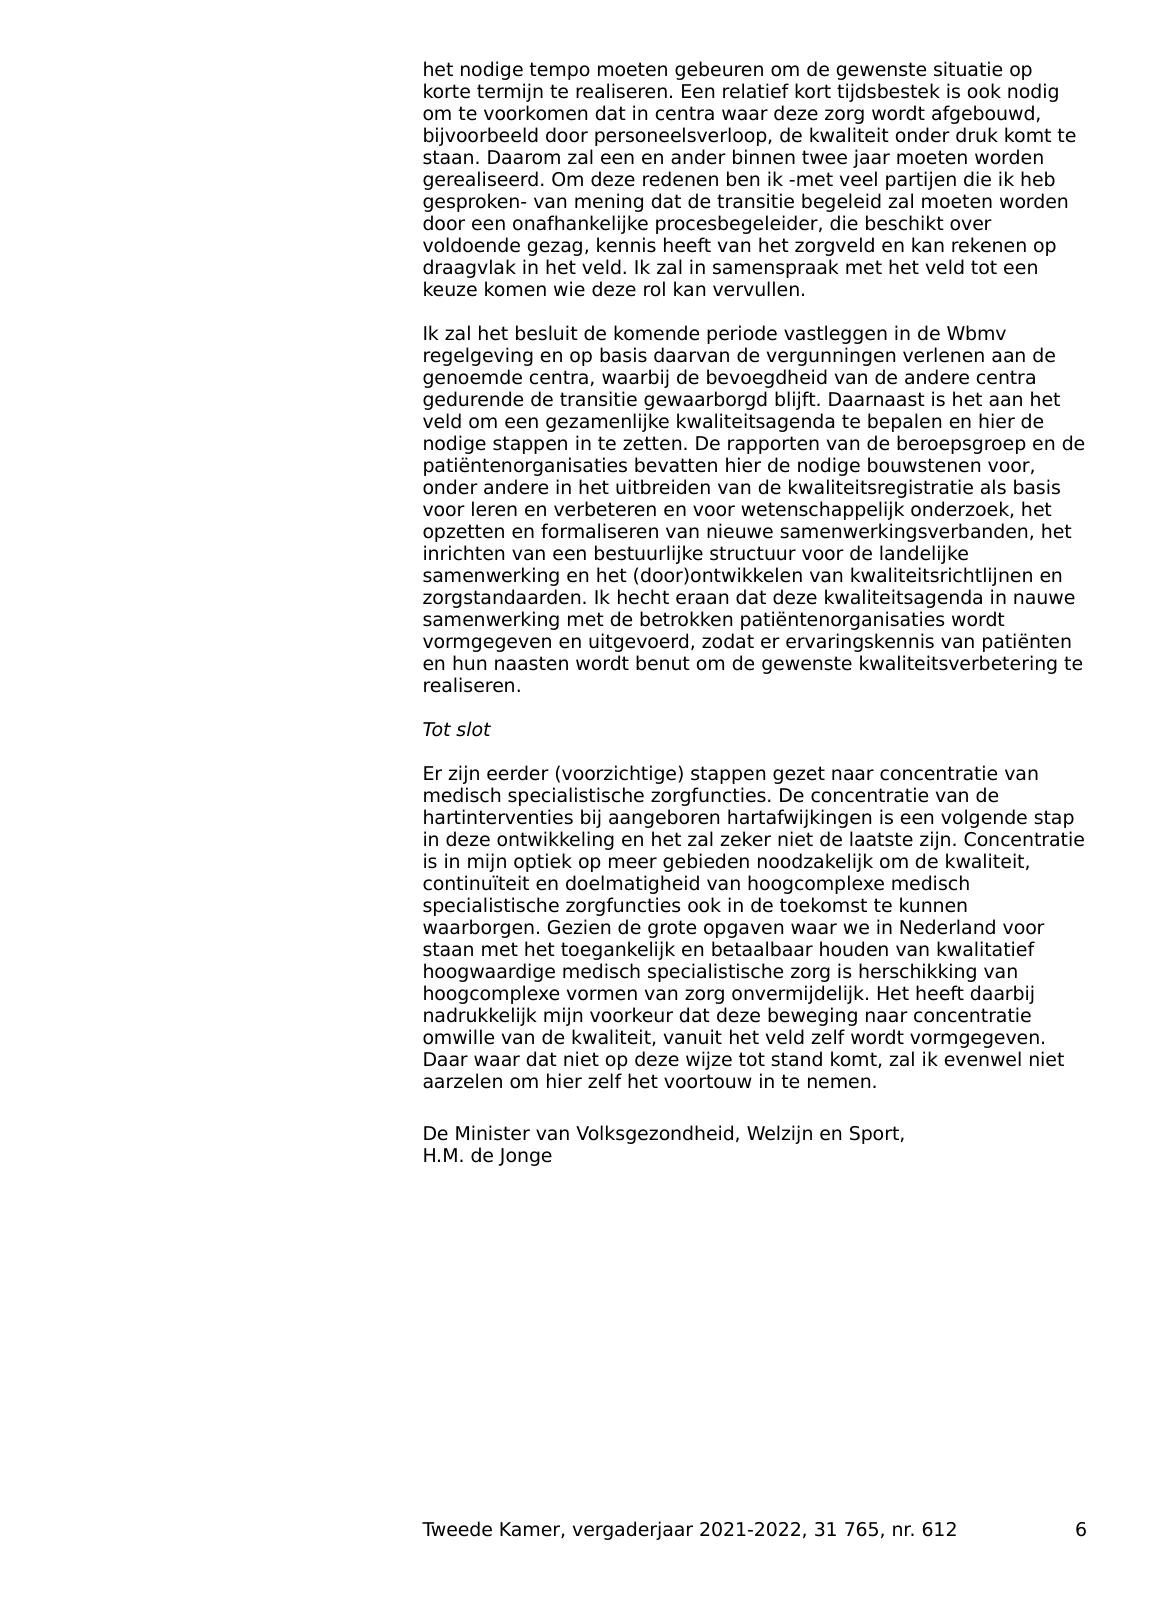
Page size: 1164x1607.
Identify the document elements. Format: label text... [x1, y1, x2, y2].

text het nodige tempo moeten gebeuren om de gewenste situatie op korte termijn te realiseren. Een relatief kort tijdsbestek is ook nodig om te voorkomen dat in centra waar deze zorg wordt afgebouwd, bijvoorbeeld door personeelsverloop, de kwaliteit onder druk komt te staan. Daarom zal een en ander binnen twee jaar moeten worden gerealiseerd. Om deze redenen ben ik -met veel partijen die ik heb gesproken- van mening dat de transitie begeleid zal moeten worden door een onafhankelijke procesbegeleider, die beschikt over voldoende gezag, kennis heeft van het zorgveld en kan rekenen op draagvlak in het veld. Ik zal in samenspraak met het veld tot een keuze komen wie deze rol kan vervullen. [422, 59, 1087, 301]
subtitle Tot slot [422, 719, 1087, 741]
text Er zijn eerder (voorzichtige) stappen gezet naar concentratie van medisch specialistische zorgfuncties. De concentratie van de hartinterventies bij aangeboren hartafwijkingen is een volgende stap in deze ontwikkeling en het zal zeker niet de laatste zijn. Concentratie is in mijn optiek op meer gebieden noodzakelijk om de kwaliteit, continuïteit en doelmatigheid van hoogcomplexe medisch specialistische zorgfuncties ook in de toekomst te kunnen waarborgen. Gezien de grote opgaven waar we in Nederland voor staan met het toegankelijk en betaalbaar houden van kwalitatief hoogwaardige medisch specialistische zorg is herschikking van hoogcomplexe vormen van zorg onvermijdelijk. Het heeft daarbij nadrukkelijk mijn voorkeur dat deze beweging naar concentratie omwille van de kwaliteit, vanuit het veld zelf wordt vormgegeven. Daar waar dat niet op deze wijze tot stand komt, zal ik evenwel niet aarzelen om hier zelf het voortouw in te nemen. [422, 763, 1087, 1093]
text De Minister van Volksgezondheid, Welzijn en Sport, H.M. de Jonge [422, 1123, 1087, 1167]
text Ik zal het besluit de komende periode vastleggen in de Wbmv regelgeving en op basis daarvan de vergunningen verlenen aan de genoemde centra, waarbij de bevoegdheid van de andere centra gedurende de transitie gewaarborgd blijft. Daarnaast is het aan het veld om een gezamenlijke kwaliteitsagenda te bepalen en hier de nodige stappen in te zetten. De rapporten van de beroepsgroep en de patiëntenorganisaties bevatten hier de nodige bouwstenen voor, onder andere in het uitbreiden van de kwaliteitsregistratie als basis voor leren en verbeteren en voor wetenschappelijk onderzoek, het opzetten en formaliseren van nieuwe samenwerkingsverbanden, het inrichten van een bestuurlijke structuur voor de landelijke samenwerking en het (door)ontwikkelen van kwaliteitsrichtlijnen en zorgstandaarden. Ik hecht eraan dat deze kwaliteitsagenda in nauwe samenwerking met de betrokken patiëntenorganisaties wordt vormgegeven en uitgevoerd, zodat er ervaringskennis van patiënten en hun naasten wordt benut om de gewenste kwaliteitsverbetering te realiseren. [422, 323, 1087, 697]
